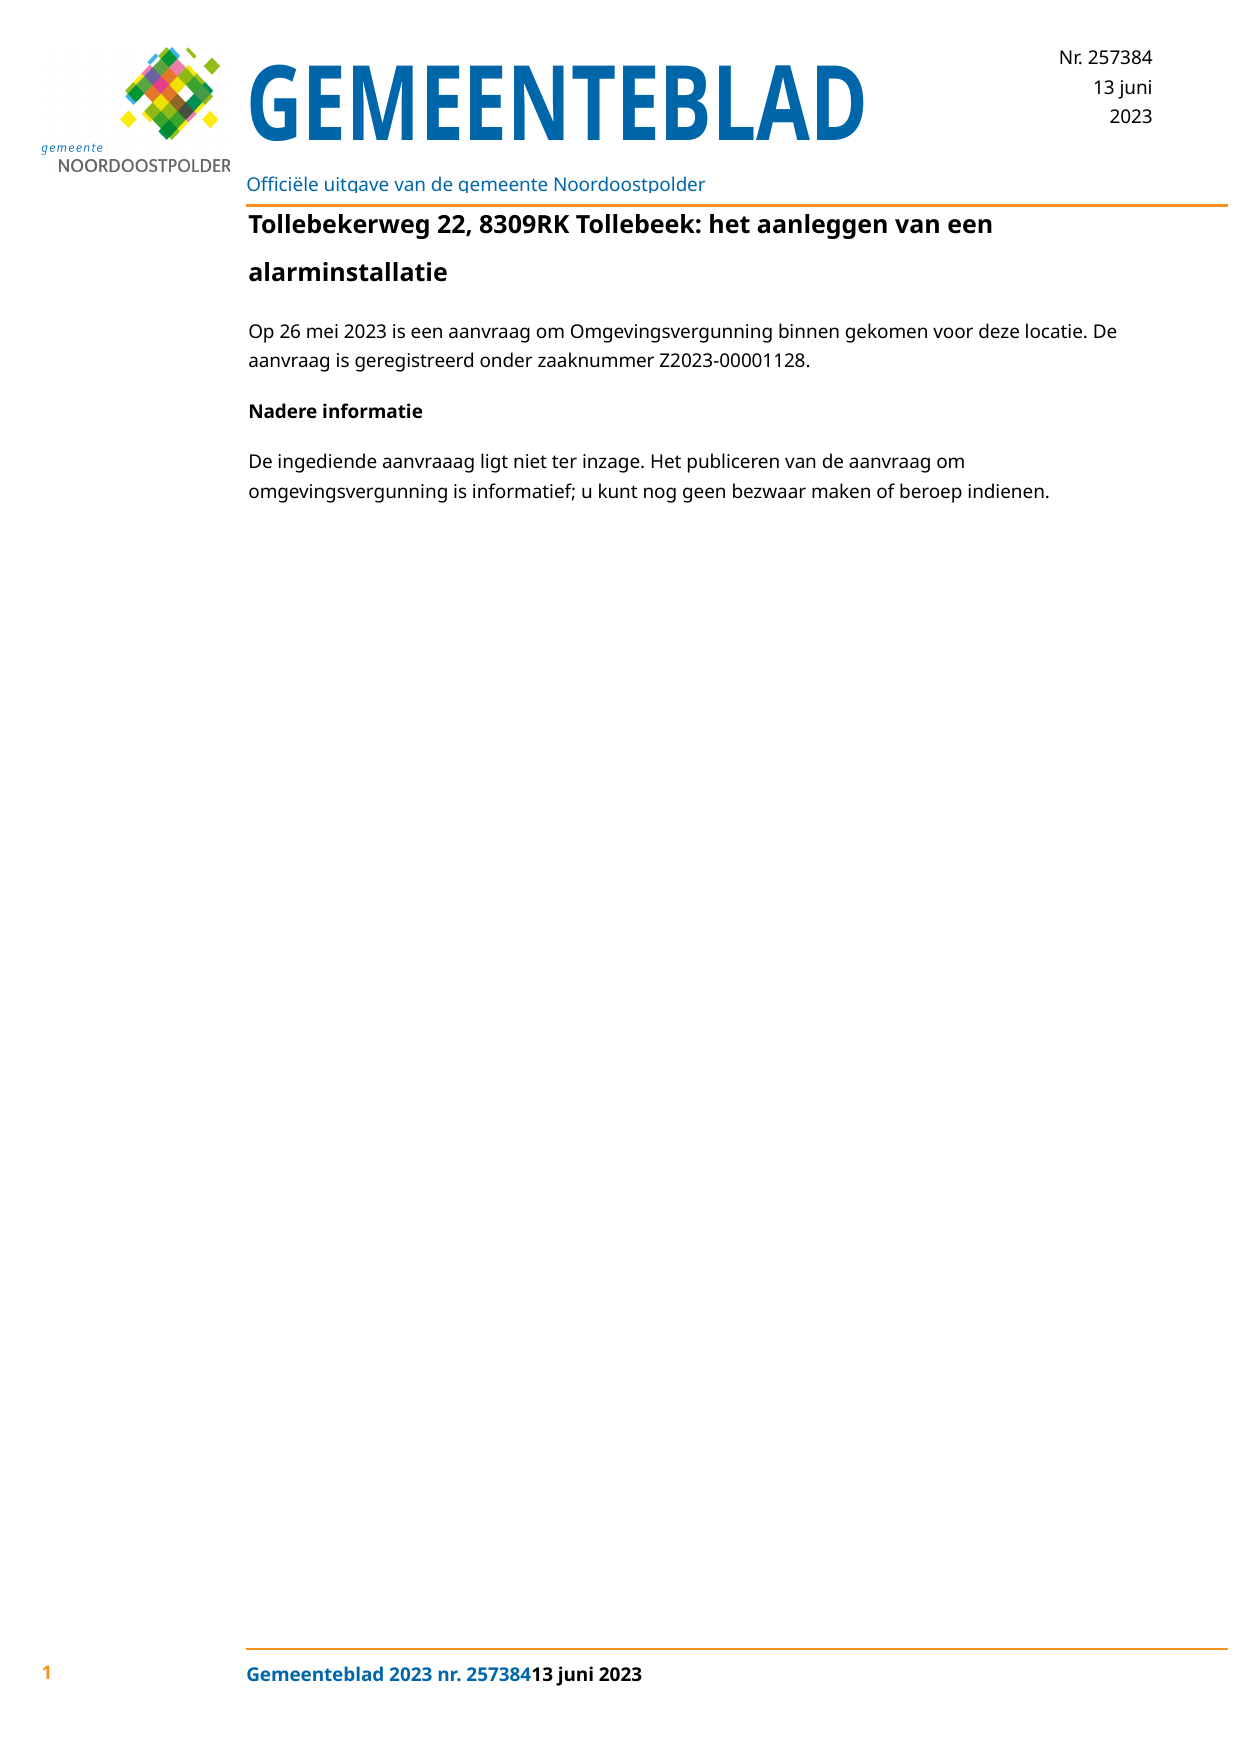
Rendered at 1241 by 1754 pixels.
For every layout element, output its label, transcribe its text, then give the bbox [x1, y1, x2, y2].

text De ingediende aanvraaag ligt niet ter inzage. Het publiceren van de aanvraag om omgevingsvergunning is informatief; u kunt nog geen bezwaar maken of beroep indienen. [248, 448, 1152, 504]
text Nadere informatie [248, 398, 1152, 424]
picture [41, 47, 231, 172]
text Op 26 mei 2023 is een aanvraag om Omgevingsvergunning binnen gekomen voor deze locatie. De aanvraag is geregistreerd onder zaaknummer Z2023-00001128. [248, 318, 1152, 373]
text Tollebekerweg 22, 8309RK Tollebeek: het aanleggen van een alarminstallatie [248, 207, 1152, 288]
